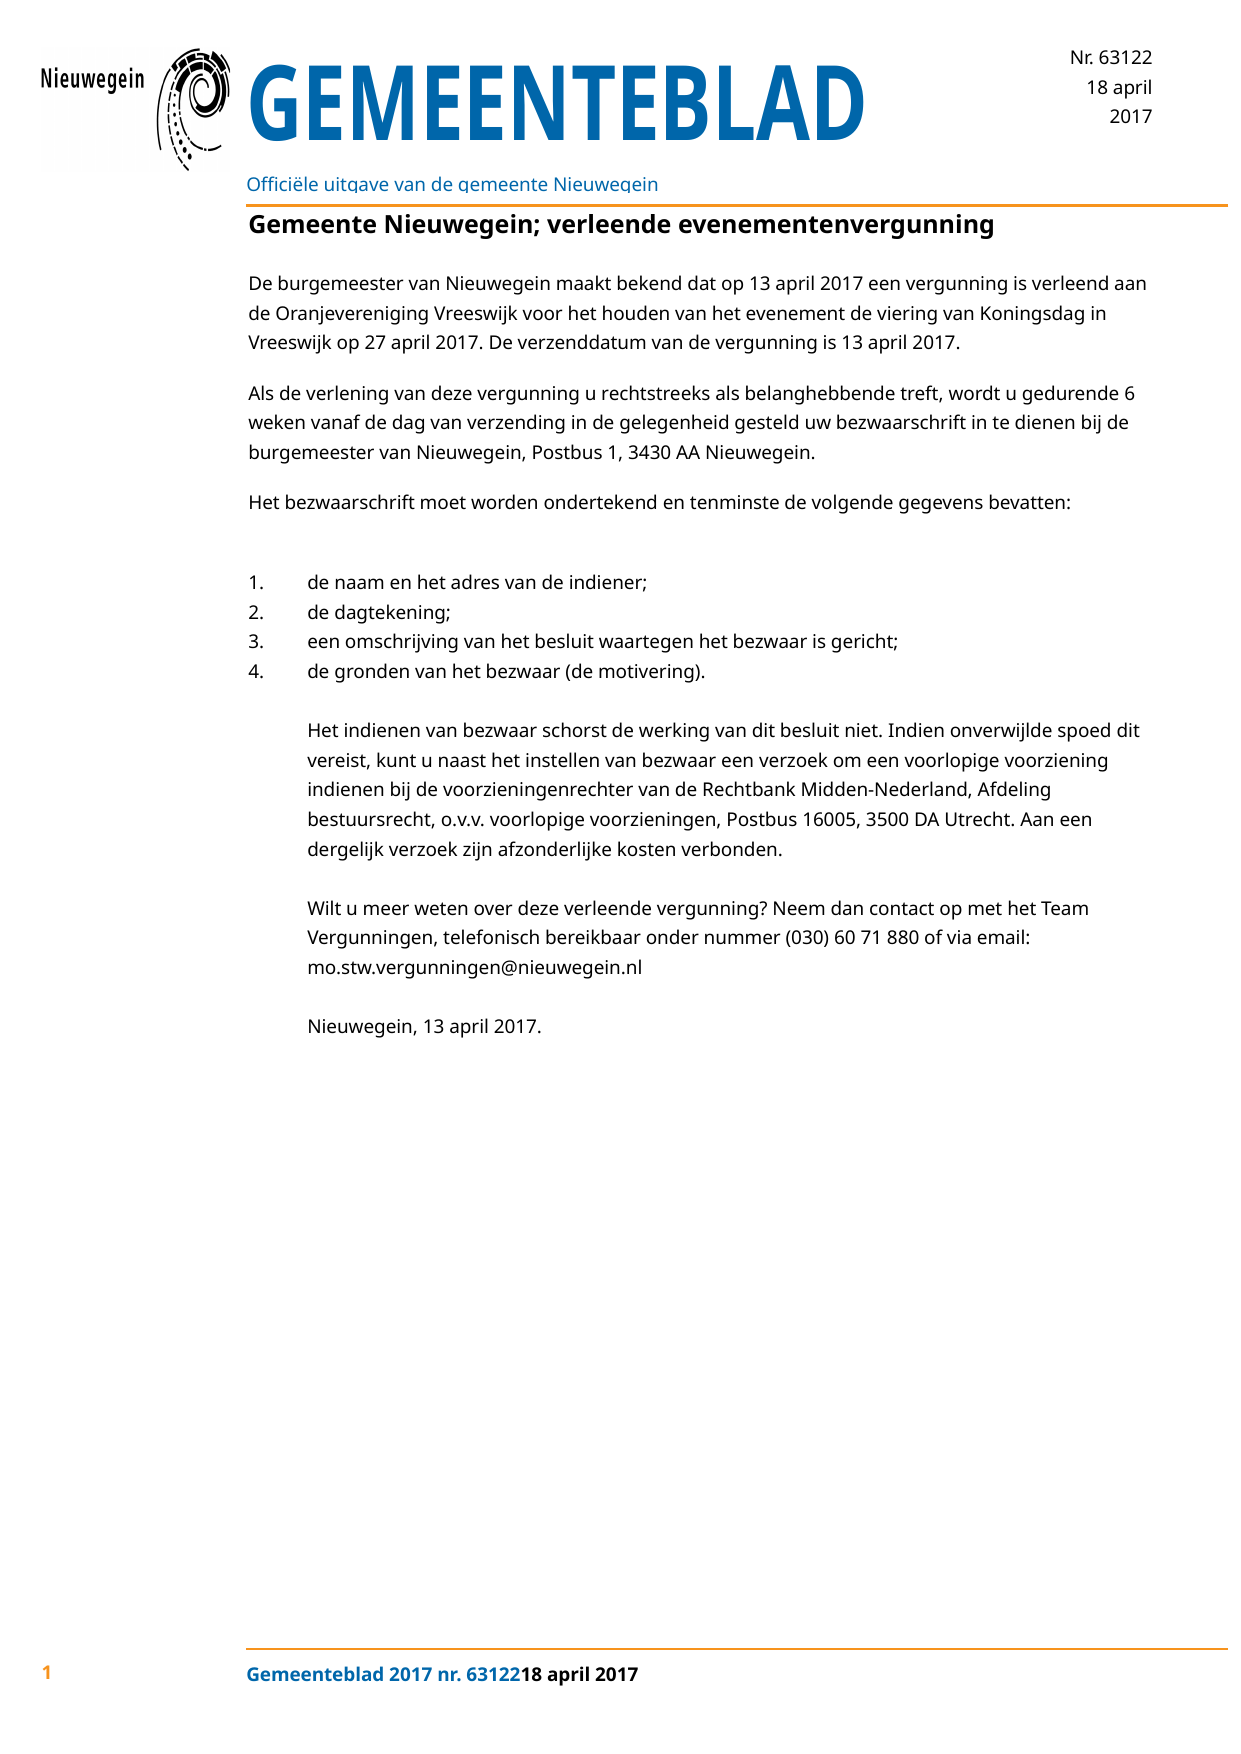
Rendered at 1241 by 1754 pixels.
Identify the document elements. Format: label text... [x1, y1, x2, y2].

list een omschrijving van het besluit waartegen het bezwaar is gericht; [248, 629, 1152, 654]
list de gronden van het bezwaar (de motivering). [248, 658, 1152, 684]
text Als de verlening van deze vergunning u rechtstreeks als belanghebbende treft, wordt u gedurende 6 weken vanaf de dag van verzending in de gelegenheid gesteld uw bezwaarschrift in te dienen bij de burgemeester van Nieuwegein, Postbus 1, 3430 AA Nieuwegein. [248, 380, 1152, 465]
picture [41, 47, 231, 172]
list Wilt u meer weten over deze verleende vergunning? Neem dan contact op met het Team Vergunningen, telefonisch bereikbaar onder nummer (030) 60 71 880 of via email: mo.stw.vergunningen@nieuwegein.nl [248, 895, 1152, 980]
text Gemeente Nieuwegein; verleende evenementenvergunning [248, 207, 1152, 241]
list de naam en het adres van de indiener; [248, 569, 1152, 595]
text Het bezwaarschrift moet worden ondertekend en tenminste de volgende gegevens bevatten: [248, 489, 1152, 515]
list Nieuwegein, 13 april 2017. [248, 1013, 1152, 1039]
list Het indienen van bezwaar schorst de werking van dit besluit niet. Indien onverwijlde spoed dit vereist, kunt u naast het instellen van bezwaar een verzoek om een voorlopige voorziening indienen bij de voorzieningenrechter van de Rechtbank Midden-Nederland, Afdeling bestuursrecht, o.v.v. voorlopige voorzieningen, Postbus 16005, 3500 DA Utrecht. Aan een dergelijk verzoek zijn afzonderlijke kosten verbonden. [248, 717, 1152, 861]
list de dagtekening; [248, 599, 1152, 625]
text De burgemeester van Nieuwegein maakt bekend dat op 13 april 2017 een vergunning is verleend aan de Oranjevereniging Vreeswijk voor het houden van het evenement de viering van Koningsdag in Vreeswijk op 27 april 2017. De verzenddatum van de vergunning is 13 april 2017. [248, 270, 1152, 355]
